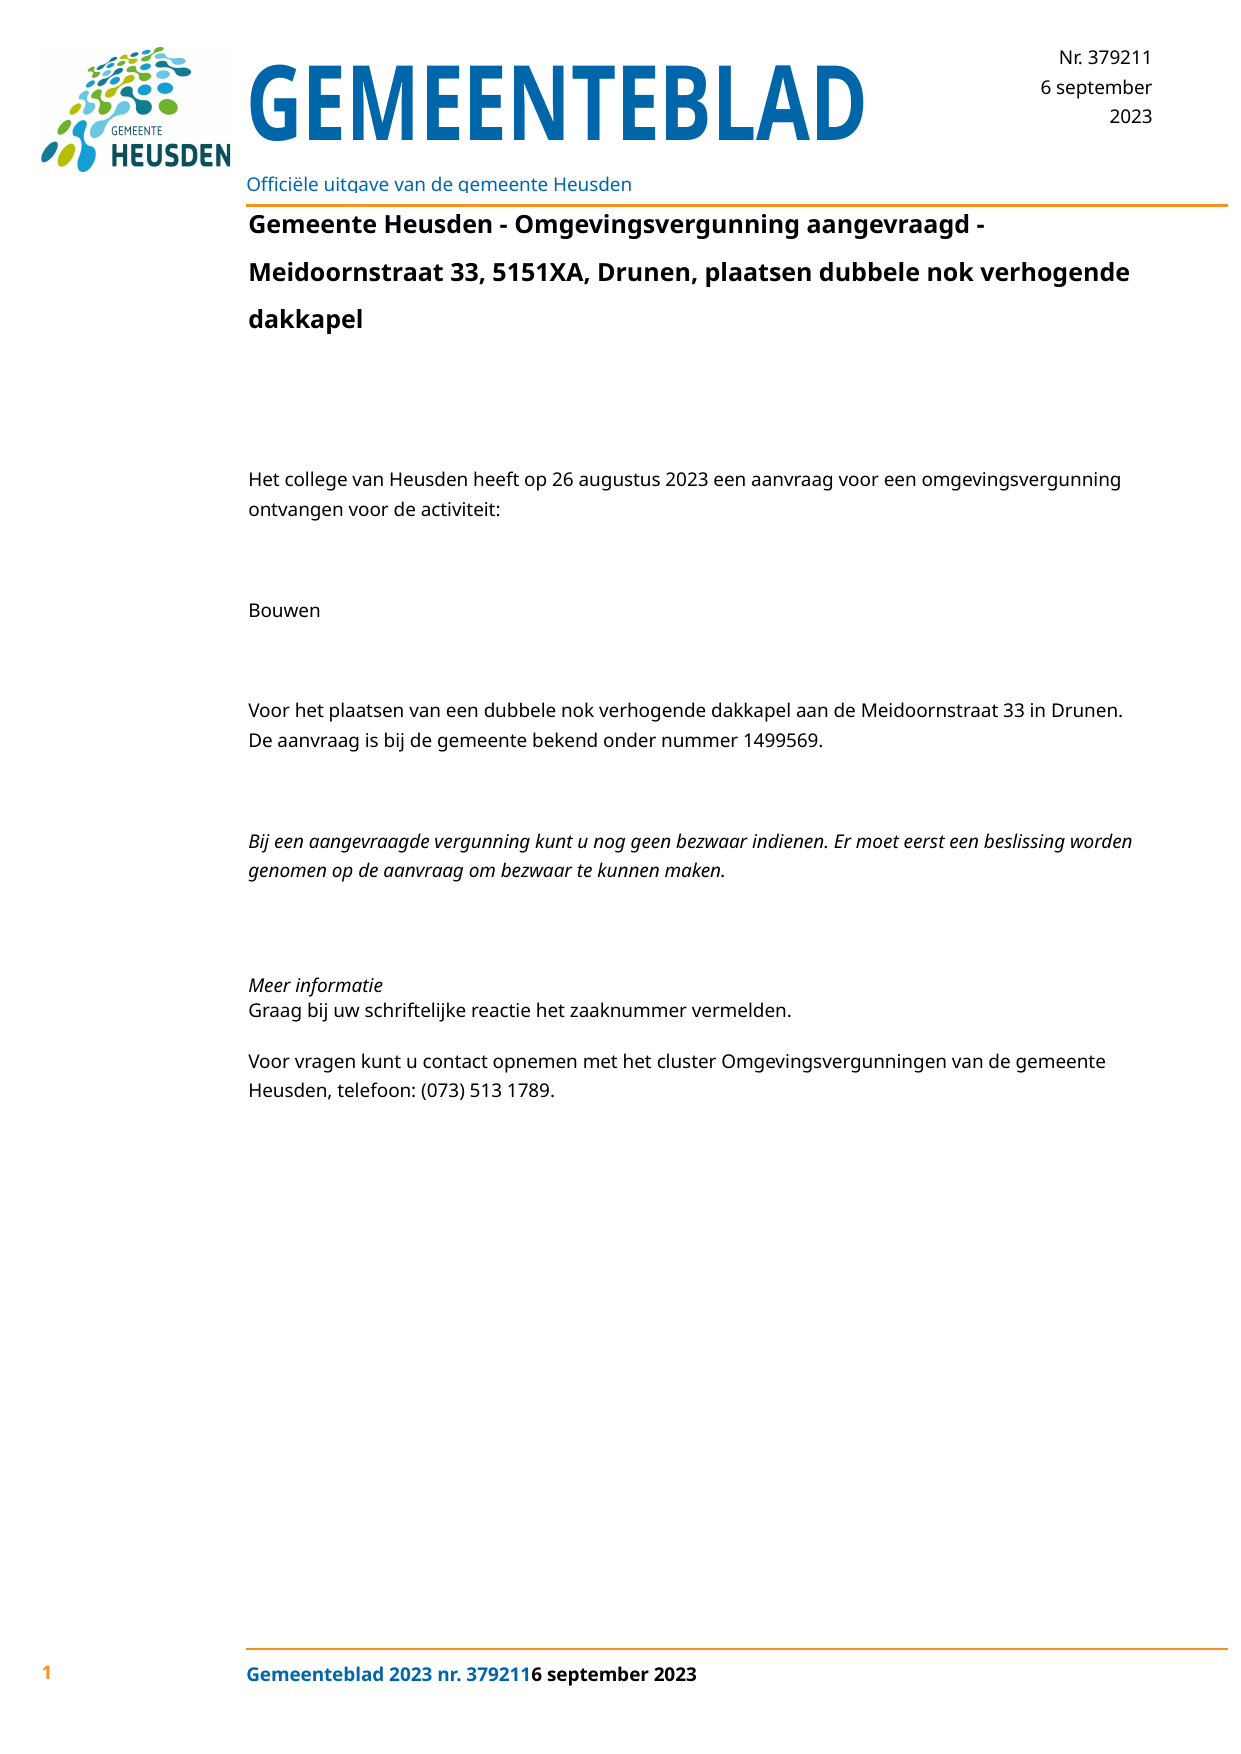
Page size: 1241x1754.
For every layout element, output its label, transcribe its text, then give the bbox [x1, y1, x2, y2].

text Graag bij uw schriftelijke reactie het zaaknummer vermelden. [248, 998, 1152, 1023]
picture [41, 47, 231, 172]
text Voor vragen kunt u contact opnemen met het cluster Omgevingsvergunningen van de gemeente Heusden, telefoon: (073) 513 1789. [248, 1048, 1152, 1103]
text Meer informatie [248, 972, 1152, 998]
text Voor het plaatsen van een dubbele nok verhogende dakkapel aan de Meidoornstraat 33 in Drunen. De aanvraag is bij de gemeente bekend onder nummer 1499569. [248, 698, 1152, 753]
text Gemeente Heusden - Omgevingsvergunning aangevraagd - Meidoornstraat 33, 5151XA, Drunen, plaatsen dubbele nok verhogende dakkapel [248, 207, 1152, 336]
text Bij een aangevraagde vergunning kunt u nog geen bezwaar indienen. Er moet eerst een beslissing worden genomen op de aanvraag om bezwaar te kunnen maken. [248, 828, 1152, 883]
text Het college van Heusden heeft op 26 augustus 2023 een aanvraag voor een omgevingsvergunning ontvangen voor de activiteit: [248, 466, 1152, 522]
text Bouwen [248, 597, 1152, 622]
